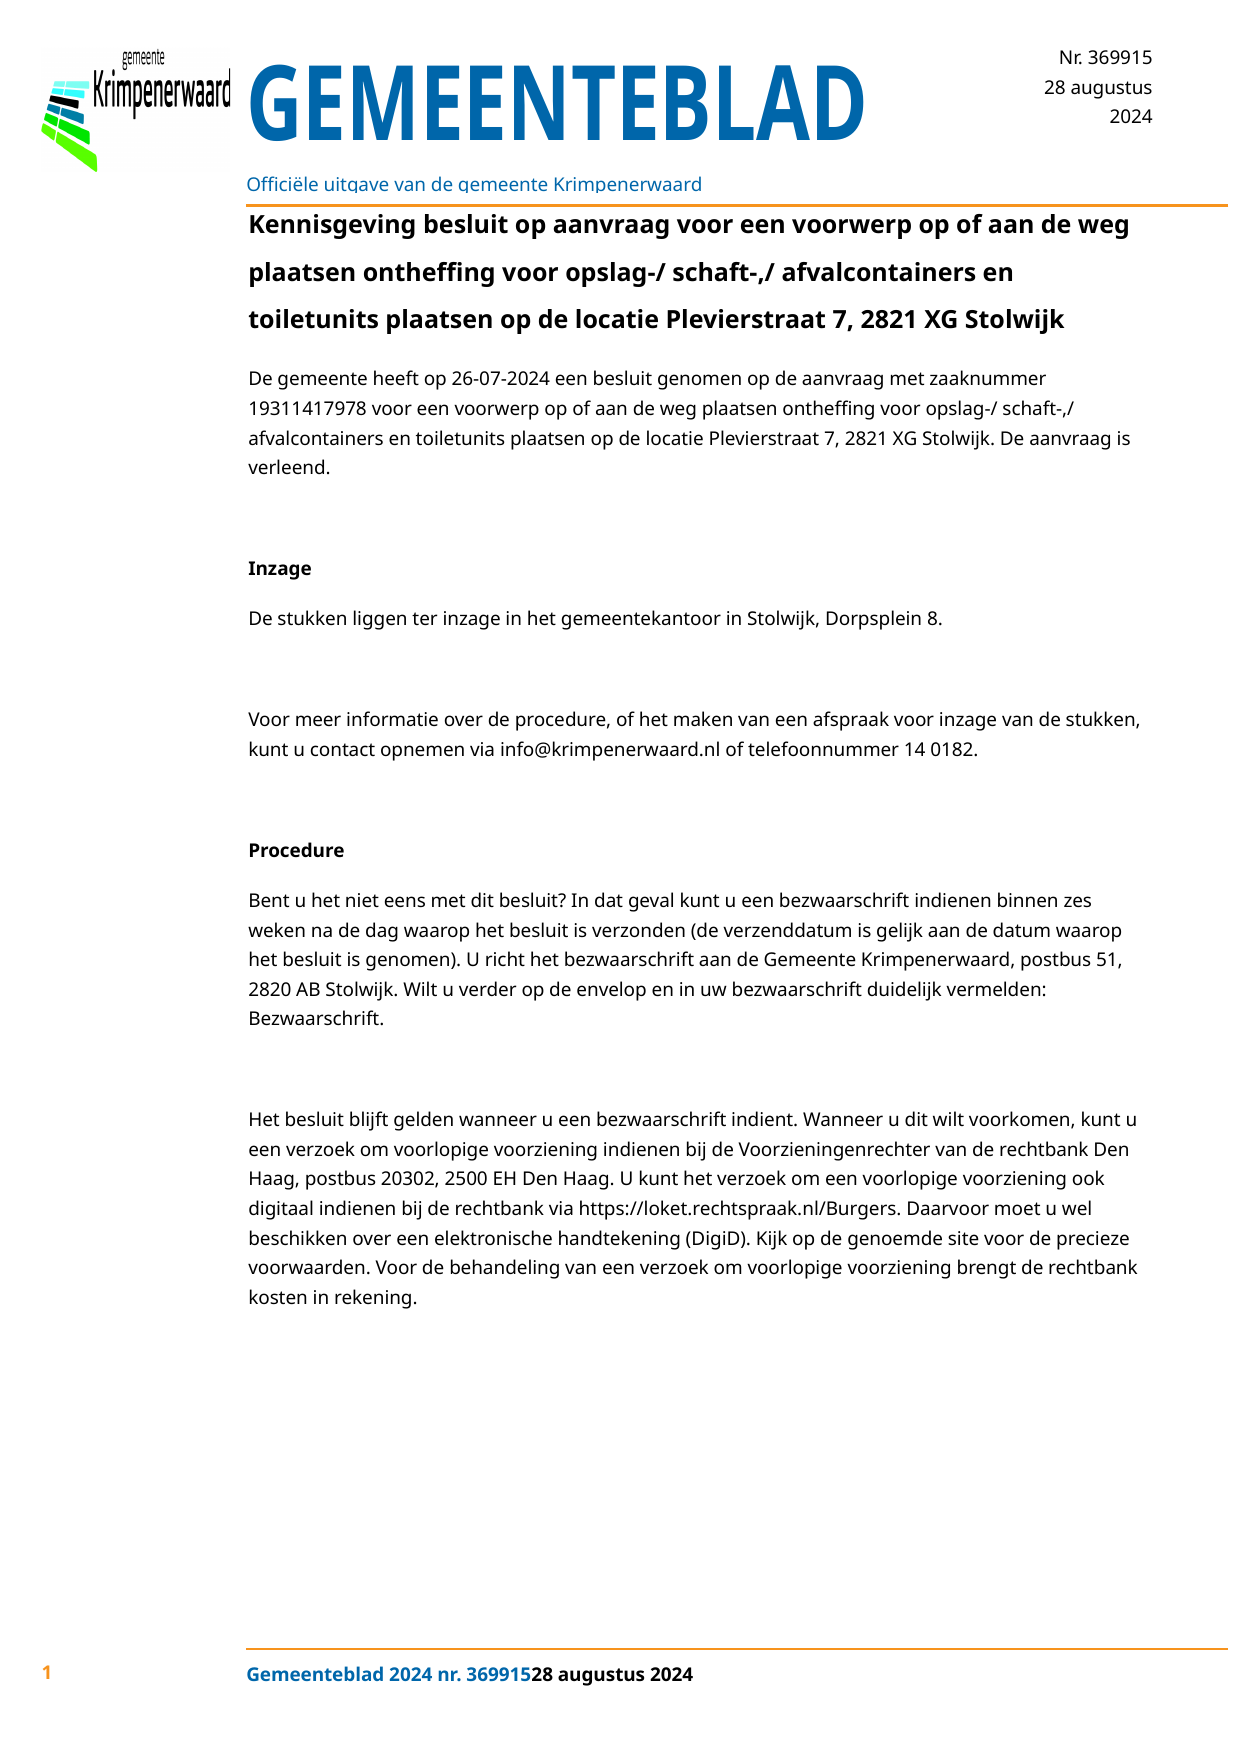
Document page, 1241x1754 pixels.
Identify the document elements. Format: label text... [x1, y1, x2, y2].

picture [41, 47, 231, 172]
text Procedure [248, 837, 1152, 862]
text Voor meer informatie over de procedure, of het maken van een afspraak voor inzage van de stukken, kunt u contact opnemen via info@krimpenerwaard.nl of telefoonnummer 14 0182. [248, 706, 1152, 762]
text De stukken liggen ter inzage in het gemeentekantoor in Stolwijk, Dorpsplein 8. [248, 606, 1152, 631]
text De gemeente heeft op 26-07-2024 een besluit genomen op de aanvraag met zaaknummer 19311417978 voor een voorwerp op of aan de weg plaatsen ontheffing voor opslag-/ schaft-,/ afvalcontainers en toiletunits plaatsen op de locatie Plevierstraat 7, 2821 XG Stolwijk. De aanvraag is verleend. [248, 366, 1152, 480]
text Bent u het niet eens met dit besluit? In dat geval kunt u een bezwaarschrift indienen binnen zes weken na de dag waarop het besluit is verzonden (de verzenddatum is gelijk aan de datum waarop het besluit is genomen). U richt het bezwaarschrift aan de Gemeente Krimpenerwaard, postbus 51, 2820 AB Stolwijk. Wilt u verder op de envelop en in uw bezwaarschrift duidelijk vermelden: Bezwaarschrift. [248, 887, 1152, 1031]
text Inzage [248, 555, 1152, 581]
text Kennisgeving besluit op aanvraag voor een voorwerp op of aan de weg plaatsen ontheffing voor opslag-/ schaft-,/ afvalcontainers en toiletunits plaatsen op de locatie Plevierstraat 7, 2821 XG Stolwijk [248, 207, 1152, 336]
text Het besluit blijft gelden wanneer u een bezwaarschrift indient. Wanneer u dit wilt voorkomen, kunt u een verzoek om voorlopige voorziening indienen bij de Voorzieningenrechter van de rechtbank Den Haag, postbus 20302, 2500 EH Den Haag. U kunt het verzoek om een voorlopige voorziening ook digitaal indienen bij de rechtbank via https://loket.rechtspraak.nl/Burgers. Daarvoor moet u wel beschikken over een elektronische handtekening (DigiD). Kijk op de genoemde site voor de precieze voorwaarden. Voor de behandeling van een verzoek om voorlopige voorziening brengt de rechtbank kosten in rekening. [248, 1106, 1152, 1309]
